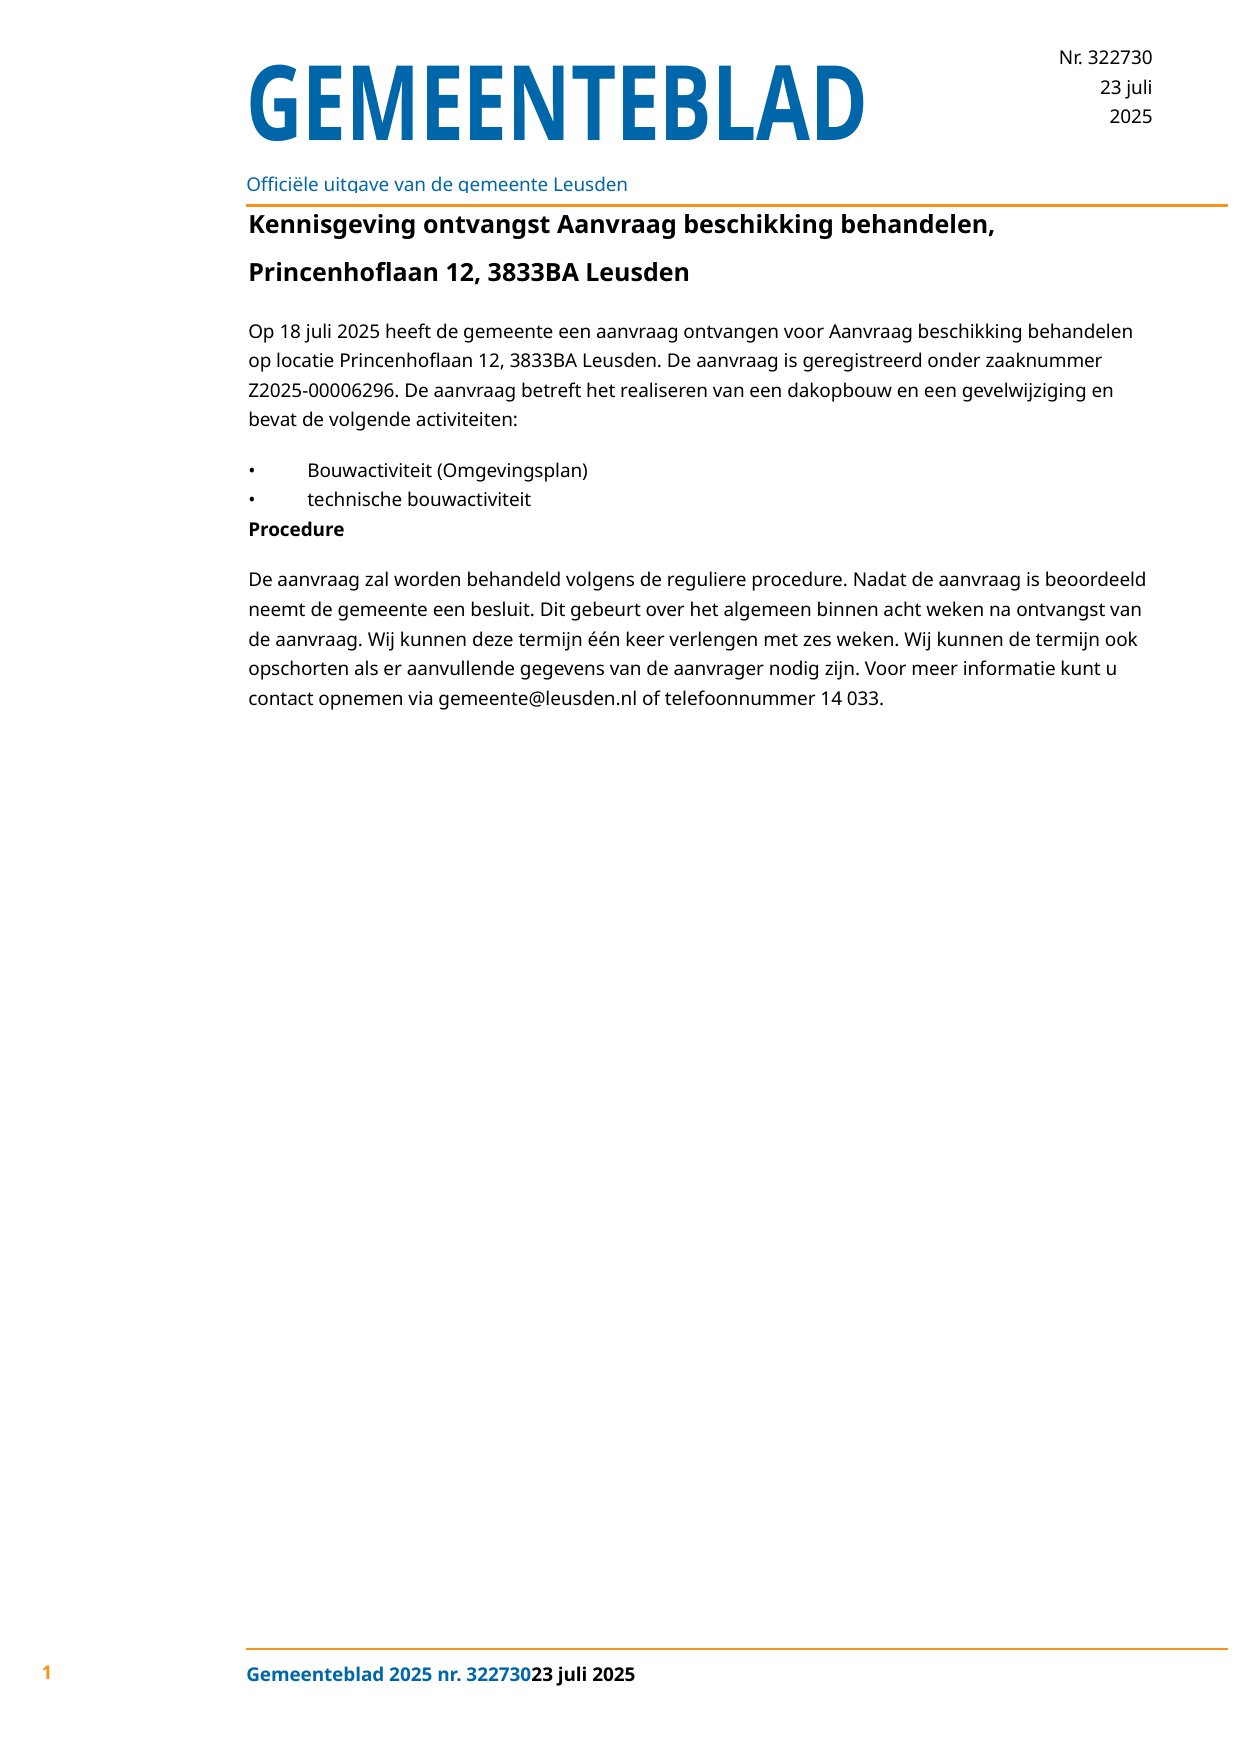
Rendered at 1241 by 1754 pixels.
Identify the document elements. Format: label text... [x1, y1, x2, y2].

text Procedure [248, 516, 1152, 542]
list technische bouwactiviteit [248, 487, 1152, 512]
text Op 18 juli 2025 heeft de gemeente een aanvraag ontvangen voor Aanvraag beschikking behandelen op locatie Princenhoflaan 12, 3833BA Leusden. De aanvraag is geregistreerd onder zaaknummer Z2025-00006296. De aanvraag betreft het realiseren van een dakopbouw en een gevelwijziging en bevat de volgende activiteiten: [248, 318, 1152, 432]
picture [41, 47, 231, 172]
text De aanvraag zal worden behandeld volgens de reguliere procedure. Nadat de aanvraag is beoordeeld neemt de gemeente een besluit. Dit gebeurt over het algemeen binnen acht weken na ontvangst van de aanvraag. Wij kunnen deze termijn één keer verlengen met zes weken. Wij kunnen de termijn ook opschorten als er aanvullende gegevens van de aanvrager nodig zijn. Voor meer informatie kunt u contact opnemen via gemeente@leusden.nl of telefoonnummer 14 033. [248, 567, 1152, 711]
text Kennisgeving ontvangst Aanvraag beschikking behandelen, Princenhoflaan 12, 3833BA Leusden [248, 207, 1152, 288]
list Bouwactiviteit (Omgevingsplan) [248, 457, 1152, 483]
